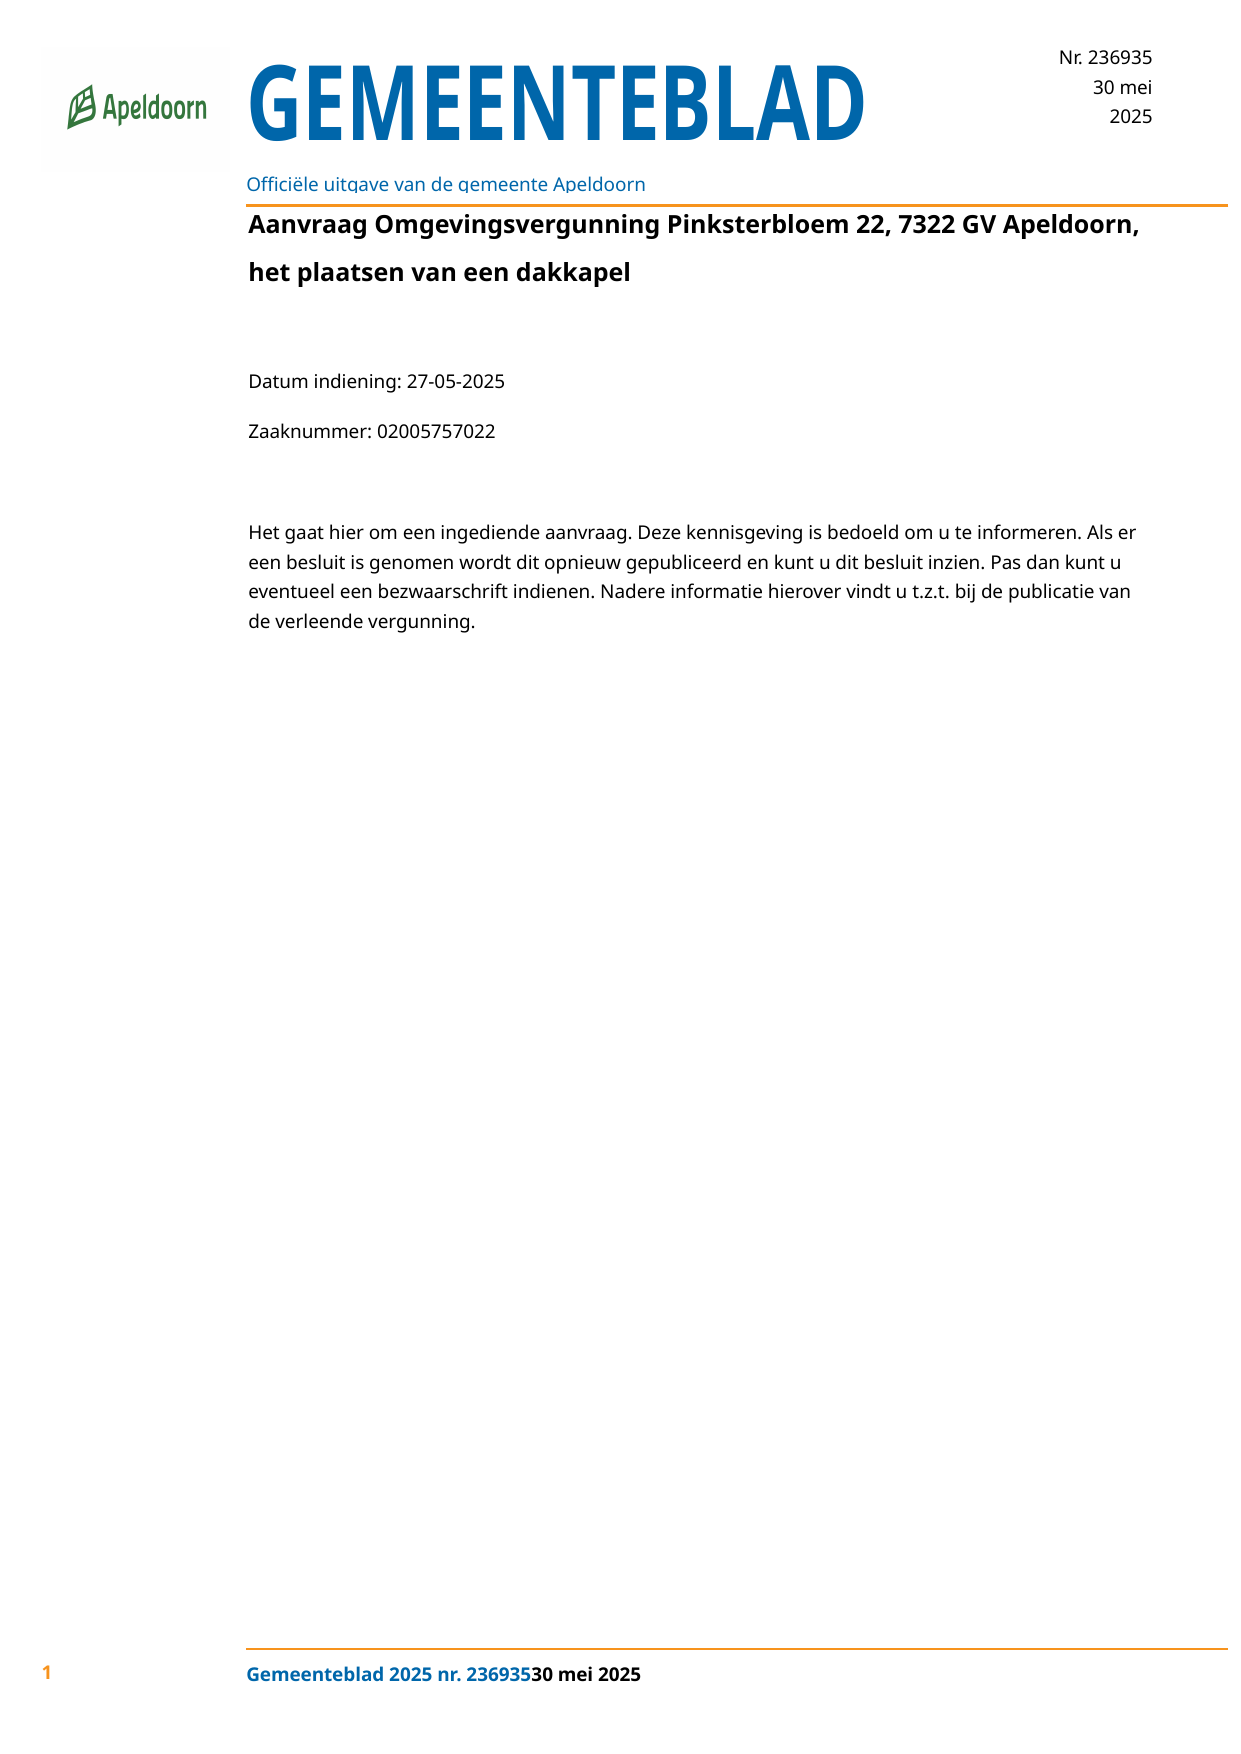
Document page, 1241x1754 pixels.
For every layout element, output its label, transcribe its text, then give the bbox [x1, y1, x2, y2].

picture [41, 47, 231, 172]
text Datum indiening: 27-05-2025 [248, 368, 1152, 394]
text Het gaat hier om een ingediende aanvraag. Deze kennisgeving is bedoeld om u te informeren. Als er een besluit is genomen wordt dit opnieuw gepubliceerd en kunt u dit besluit inzien. Pas dan kunt u eventueel een bezwaarschrift indienen. Nadere informatie hierover vindt u t.z.t. bij de publicatie van de verleende vergunning. [248, 519, 1152, 634]
text Aanvraag Omgevingsvergunning Pinksterbloem 22, 7322 GV Apeldoorn, het plaatsen van een dakkapel [248, 207, 1152, 288]
text Zaaknummer: 02005757022 [248, 419, 1152, 444]
